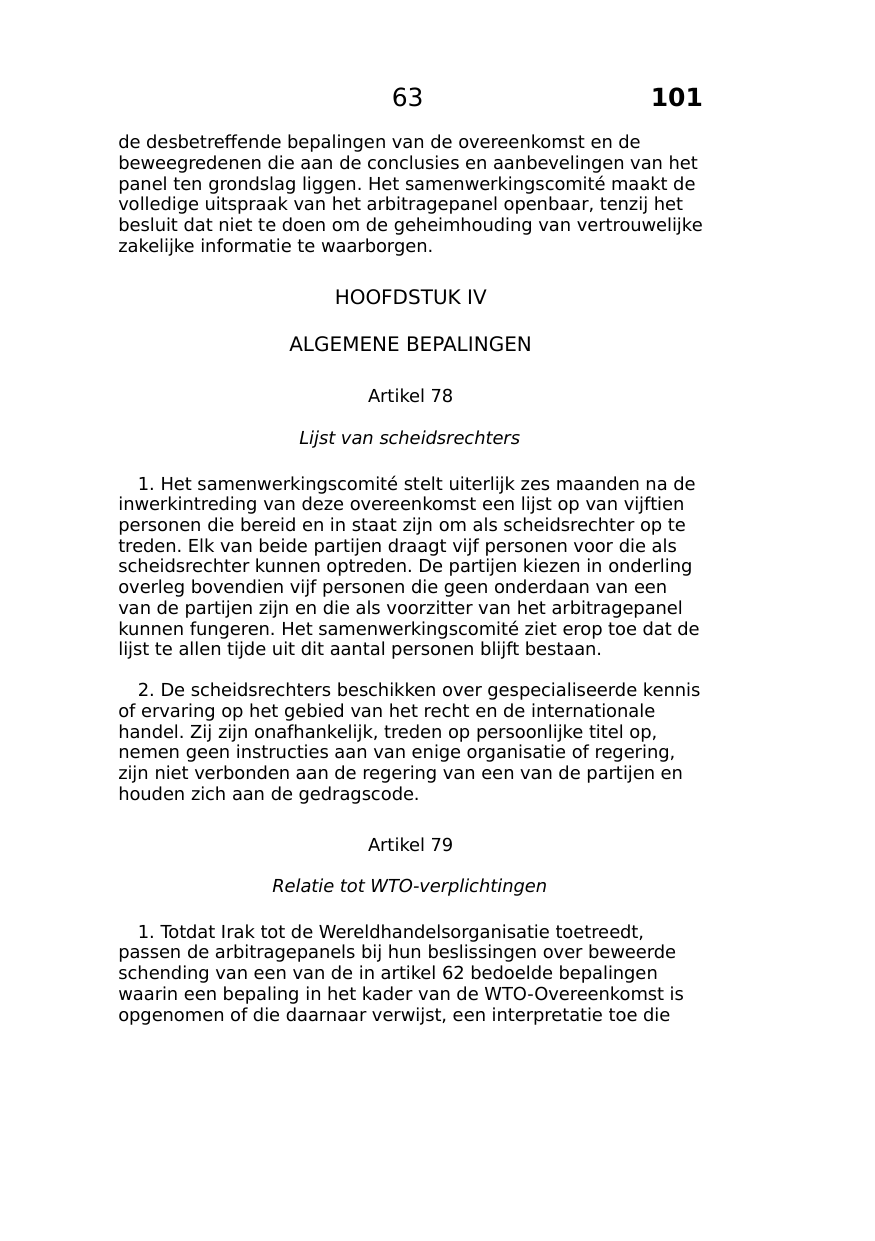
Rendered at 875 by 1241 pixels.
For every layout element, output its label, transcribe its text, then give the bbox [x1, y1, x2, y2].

text 1. Totdat Irak tot de Wereldhandelsorganisatie toetreedt, passen de arbitragepanels bij hun beslissingen over beweerde schending van een van de in artikel 62 bedoelde bepalingen waarin een bepaling in het kader van de WTO-Overeenkomst is opgenomen of die daarnaar verwijst, een interpretatie toe die [118, 922, 703, 1025]
subtitle HOOFDSTUK IV ALGEMENE BEPALINGEN [118, 286, 703, 356]
subtitle Artikel 79 Relatie tot WTO-verplichtingen [118, 834, 703, 897]
subtitle Artikel 78 Lijst van scheidsrechters [118, 386, 703, 448]
text 1. Het samenwerkingscomité stelt uiterlijk zes maanden na de inwerkintreding van deze overeenkomst een lijst op van vijftien personen die bereid en in staat zijn om als scheidsrechter op te treden. Elk van beide partijen draagt vijf personen voor die als scheidsrechter kunnen optreden. De partijen kiezen in onderling overleg bovendien vijf personen die geen onderdaan van een van de partijen zijn en die als voorzitter van het arbitragepanel kunnen fungeren. Het samenwerkingscomité ziet erop toe dat de lijst te allen tijde uit dit aantal personen blijft bestaan. [118, 473, 703, 660]
text de desbetreffende bepalingen van de overeenkomst en de beweegredenen die aan de conclusies en aanbevelingen van het panel ten grondslag liggen. Het samenwerkingscomité maakt de volledige uitspraak van het arbitragepanel openbaar, tenzij het besluit dat niet te doen om de geheimhouding van vertrouwelijke zakelijke informatie te waarborgen. [118, 132, 703, 256]
text 2. De scheidsrechters beschikken over gespecialiseerde kennis of ervaring op het gebied van het recht en de internationale handel. Zij zijn onafhankelijk, treden op persoonlijke titel op, nemen geen instructies aan van enige organisatie of regering, zijn niet verbonden aan de regering van een van de partijen en houden zich aan de gedragscode. [118, 680, 703, 804]
